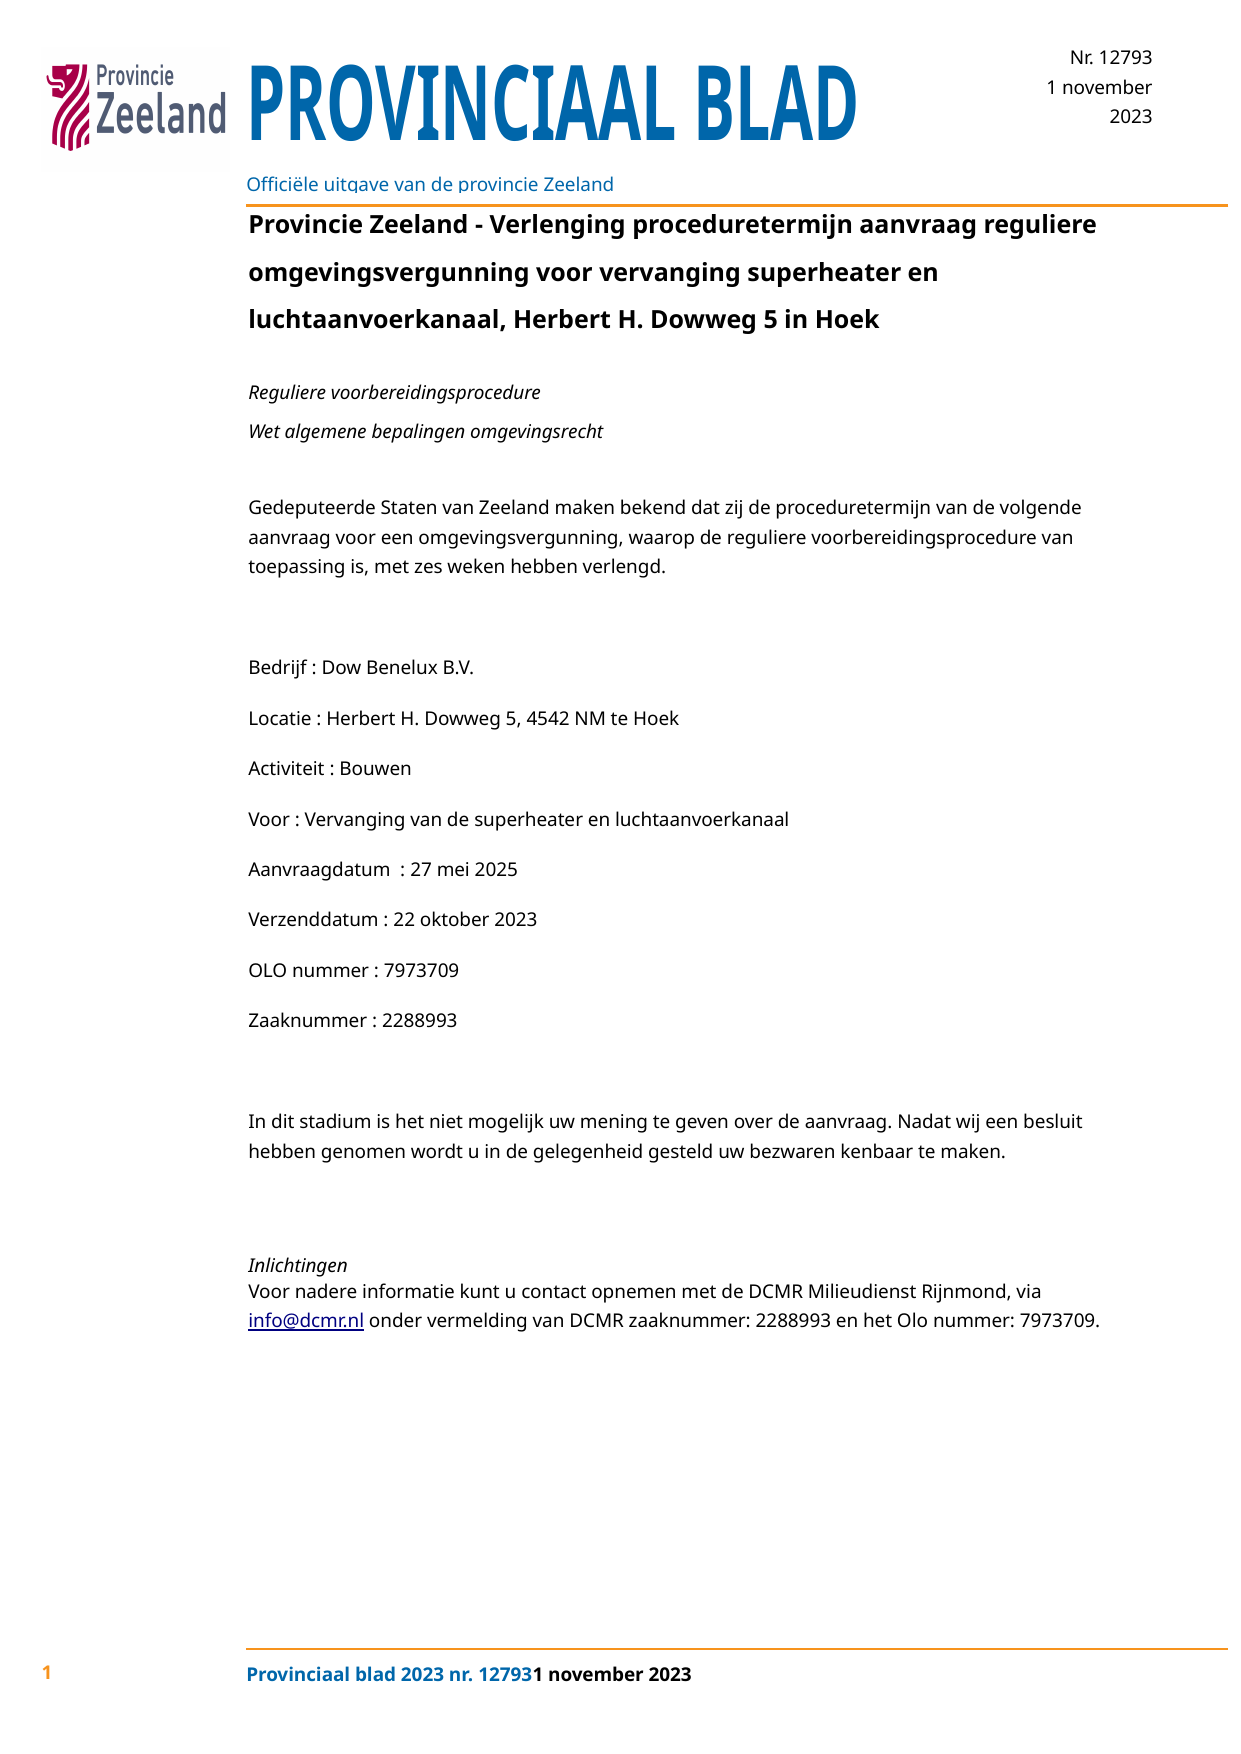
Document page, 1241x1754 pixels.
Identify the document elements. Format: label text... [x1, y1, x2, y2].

text Aanvraagdatum : 27 mei 2025 [248, 856, 1152, 882]
text Zaaknummer : 2288993 [248, 1007, 1152, 1033]
text Locatie : Herbert H. Dowweg 5, 4542 NM te Hoek [248, 705, 1152, 731]
picture [41, 47, 231, 172]
text Activiteit : Bouwen [248, 755, 1152, 781]
text Verzenddatum : 22 oktober 2023 [248, 907, 1152, 932]
text Provincie Zeeland - Verlenging proceduretermijn aanvraag reguliere omgevingsvergunning voor vervanging superheater en luchtaanvoerkanaal, Herbert H. Dowweg 5 in Hoek [248, 207, 1152, 336]
text OLO nummer : 7973709 [248, 957, 1152, 983]
text Wet algemene bepalingen omgevingsrecht [248, 418, 1152, 444]
text Voor : Vervanging van de superheater en luchtaanvoerkanaal [248, 806, 1152, 831]
text Inlichtingen [248, 1252, 1152, 1278]
text In dit stadium is het niet mogelijk uw mening te geven over de aanvraag. Nadat wij een besluit hebben genomen wordt u in de gelegenheid gesteld uw bezwaren kenbaar te maken. [248, 1108, 1152, 1163]
text Reguliere voorbereidingsprocedure [248, 379, 1152, 405]
text Bedrijf : Dow Benelux B.V. [248, 654, 1152, 680]
text Gedeputeerde Staten van Zeeland maken bekend dat zij de proceduretermijn van de volgende aanvraag voor een omgevingsvergunning, waarop de reguliere voorbereidingsprocedure van toepassing is, met zes weken hebben verlengd. [248, 494, 1152, 579]
text Voor nadere informatie kunt u contact opnemen met de DCMR Milieudienst Rijnmond, via info@dcmr.nl onder vermelding van DCMR zaaknummer: 2288993 en het Olo nummer: 7973709. [248, 1278, 1152, 1333]
